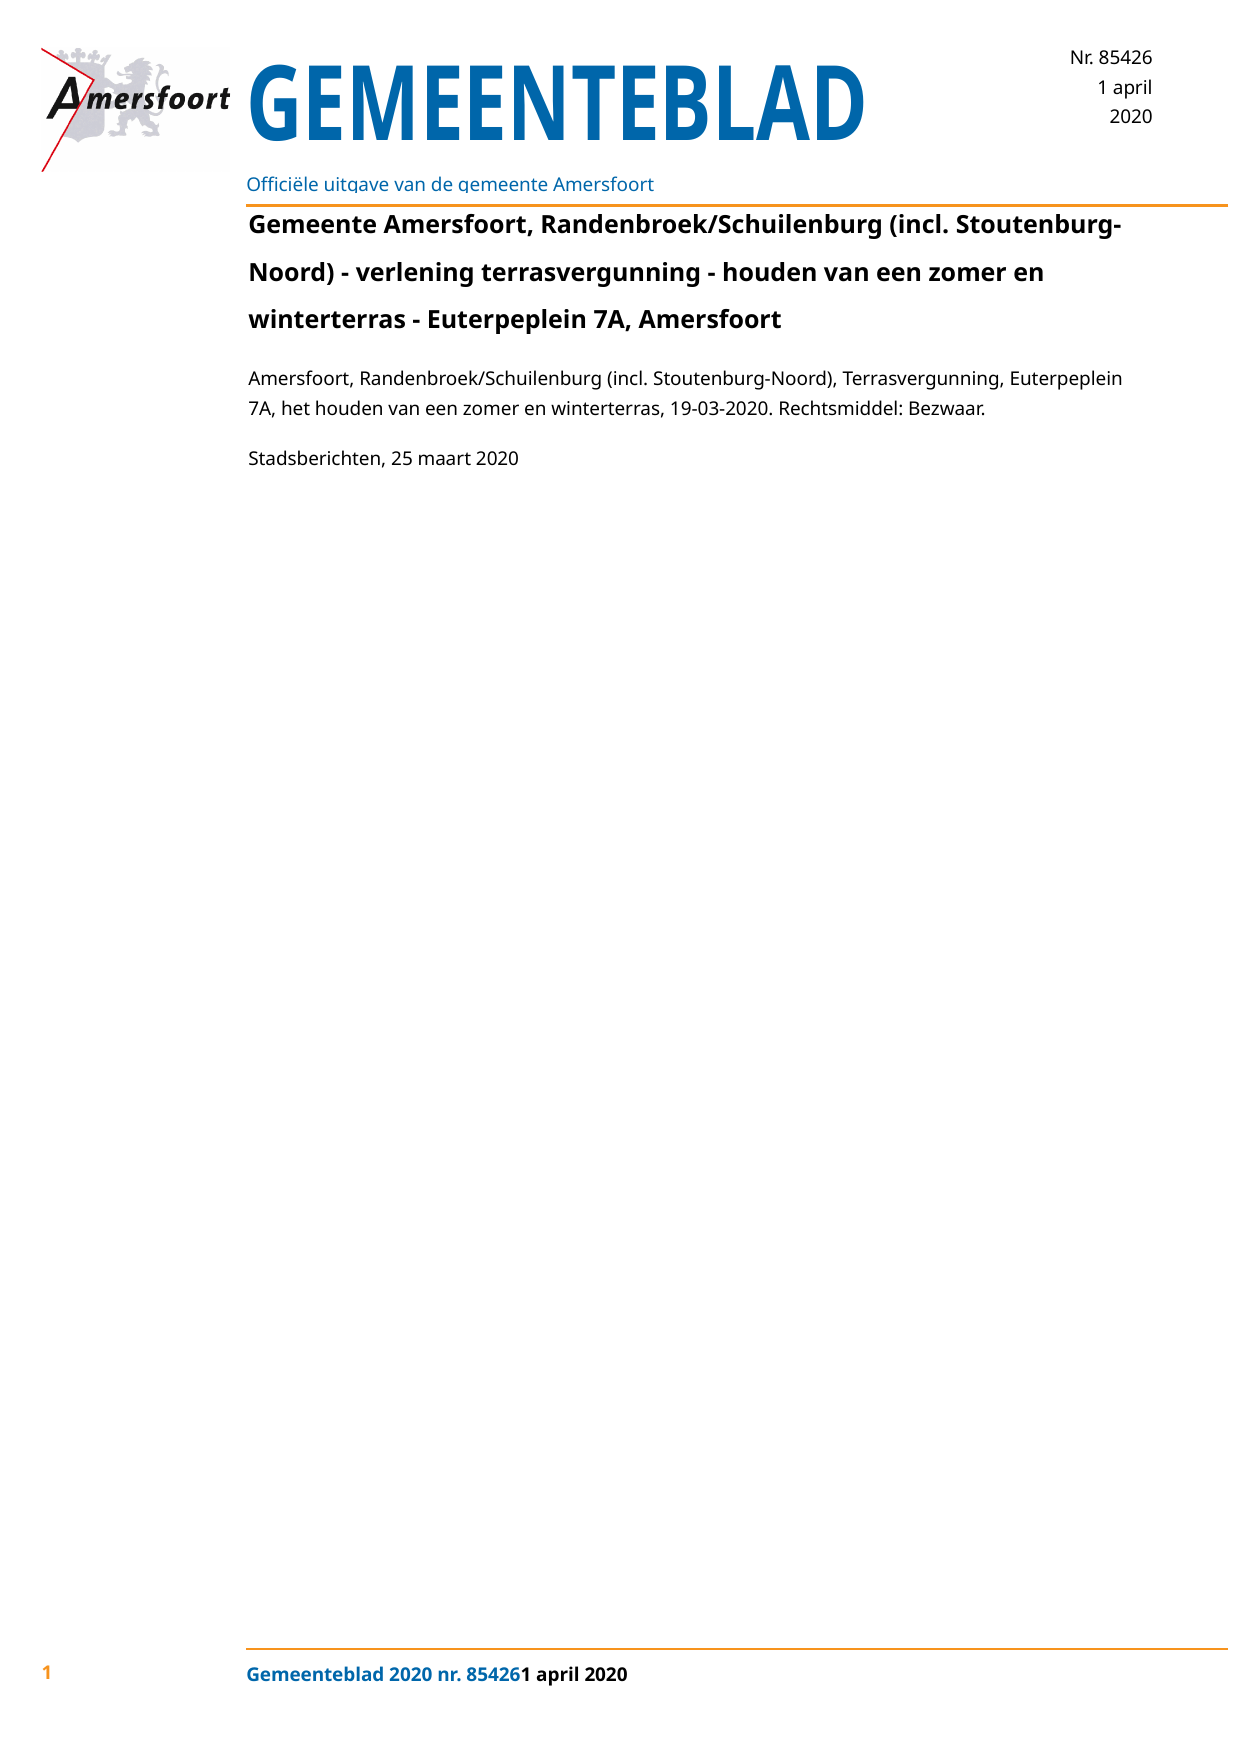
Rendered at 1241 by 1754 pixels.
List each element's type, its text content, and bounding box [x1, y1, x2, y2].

text Amersfoort, Randenbroek/Schuilenburg (incl. Stoutenburg-Noord), Terrasvergunning, Euterpeplein 7A, het houden van een zomer en winterterras, 19-03-2020. Rechtsmiddel: Bezwaar. [248, 366, 1152, 421]
text Gemeente Amersfoort, Randenbroek/Schuilenburg (incl. Stoutenburg-Noord) - verlening terrasvergunning - houden van een zomer en winterterras - Euterpeplein 7A, Amersfoort [248, 207, 1152, 336]
picture [41, 47, 231, 172]
text Stadsberichten, 25 maart 2020 [248, 446, 1152, 471]
